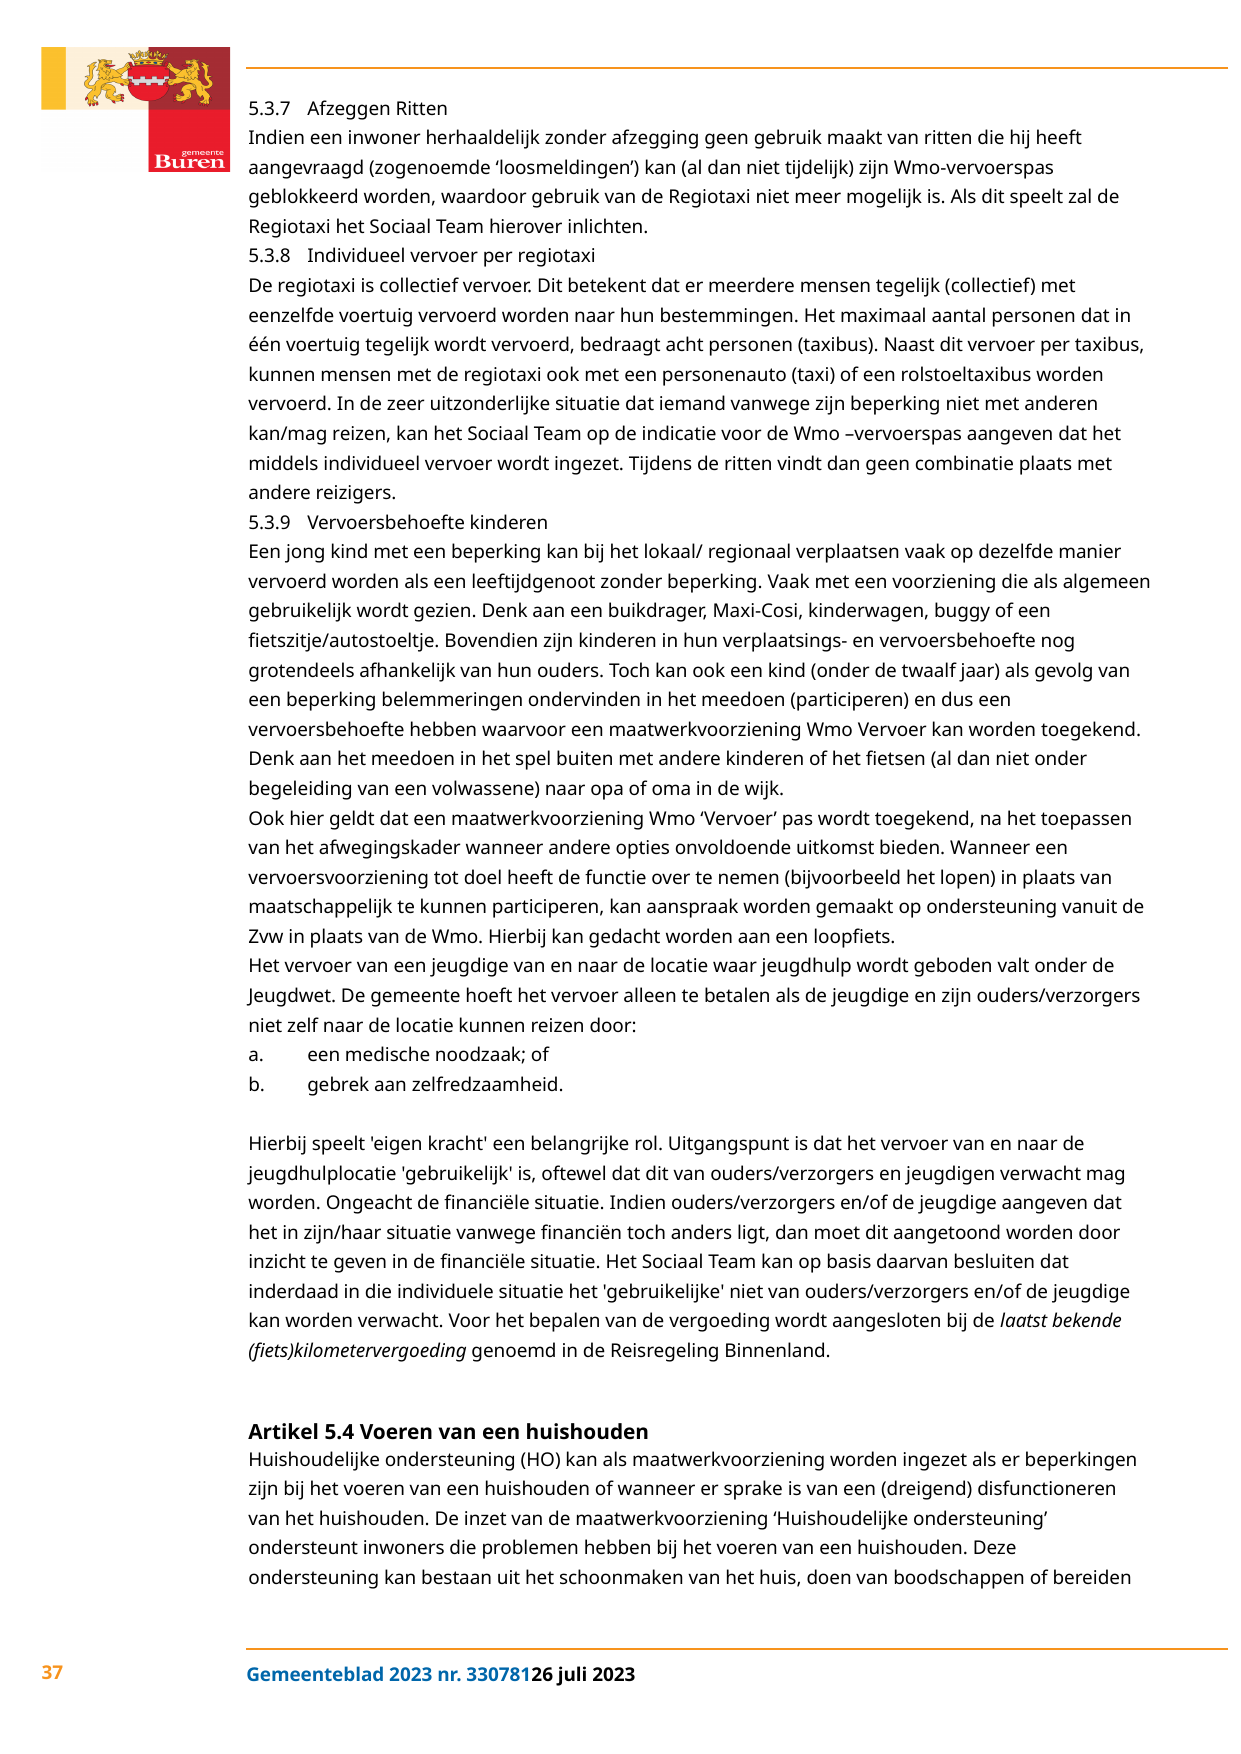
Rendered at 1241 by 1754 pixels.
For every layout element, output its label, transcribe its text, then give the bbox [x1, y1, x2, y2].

list Individueel vervoer per regiotaxi [248, 243, 1152, 268]
text Huishoudelijke ondersteuning (HO) kan als maatwerkvoorziening worden ingezet als er beperkingen zijn bij het voeren van een huishouden of wanneer er sprake is van een (dreigend) disfunctioneren van het huishouden. De inzet van de maatwerkvoorziening ‘Huishoudelijke ondersteuning’ ondersteunt inwoners die problemen hebben bij het voeren van een huishouden. Deze ondersteuning kan bestaan uit het schoonmaken van het huis, doen van boodschappen of bereiden [248, 1446, 1152, 1590]
text Ook hier geldt dat een maatwerkvoorziening Wmo ‘Vervoer’ pas wordt toegekend, na het toepassen van het afwegingskader wanneer andere opties onvoldoende uitkomst bieden. Wanneer een vervoersvoorziening tot doel heeft de functie over te nemen (bijvoorbeeld het lopen) in plaats van maatschappelijk te kunnen participeren, kan aanspraak worden gemaakt op ondersteuning vanuit de Zvw in plaats van de Wmo. Hierbij kan gedacht worden aan een loopfiets. [248, 805, 1152, 949]
text De regiotaxi is collectief vervoer. Dit betekent dat er meerdere mensen tegelijk (collectief) met eenzelfde voertuig vervoerd worden naar hun bestemmingen. Het maximaal aantal personen dat in één voertuig tegelijk wordt vervoerd, bedraagt acht personen (taxibus). Naast dit vervoer per taxibus, kunnen mensen met de regiotaxi ook met een personenauto (taxi) of een rolstoeltaxibus worden vervoerd. In de zeer uitzonderlijke situatie dat iemand vanwege zijn beperking niet met anderen kan/mag reizen, kan het Sociaal Team op de indicatie voor de Wmo –vervoerspas aangeven dat het middels individueel vervoer wordt ingezet. Tijdens de ritten vindt dan geen combinatie plaats met andere reizigers. [248, 272, 1152, 505]
list een medische noodzaak; of [248, 1041, 1152, 1067]
text Indien een inwoner herhaaldelijk zonder afzegging geen gebruik maakt van ritten die hij heeft aangevraagd (zogenoemde ‘loosmeldingen’) kan (al dan niet tijdelijk) zijn Wmo-vervoerspas geblokkeerd worden, waardoor gebruik van de Regiotaxi niet meer mogelijk is. Als dit speelt zal de Regiotaxi het Sociaal Team hierover inlichten. [248, 124, 1152, 239]
list Vervoersbehoefte kinderen [248, 509, 1152, 535]
list Afzeggen Ritten [248, 95, 1152, 121]
text Artikel 5.4 Voeren van een huishouden [248, 1417, 1152, 1446]
picture [41, 47, 231, 172]
text Hierbij speelt 'eigen kracht' een belangrijke rol. Uitgangspunt is dat het vervoer van en naar de jeugdhulplocatie 'gebruikelijk' is, oftewel dat dit van ouders/verzorgers en jeugdigen verwacht mag worden. Ongeacht de financiële situatie. Indien ouders/verzorgers en/of de jeugdige aangeven dat het in zijn/haar situatie vanwege financiën toch anders ligt, dan moet dit aangetoond worden door inzicht te geven in de financiële situatie. Het Sociaal Team kan op basis daarvan besluiten dat inderdaad in die individuele situatie het 'gebruikelijke' niet van ouders/verzorgers en/of de jeugdige kan worden verwacht. Voor het bepalen van de vergoeding wordt aangesloten bij de laatst bekende (fiets)kilometervergoeding genoemd in de Reisregeling Binnenland. [248, 1130, 1152, 1363]
list gebrek aan zelfredzaamheid. [248, 1071, 1152, 1097]
text Een jong kind met een beperking kan bij het lokaal/ regionaal verplaatsen vaak op dezelfde manier vervoerd worden als een leeftijdgenoot zonder beperking. Vaak met een voorziening die als algemeen gebruikelijk wordt gezien. Denk aan een buikdrager, Maxi-Cosi, kinderwagen, buggy of een fietszitje/autostoeltje. Bovendien zijn kinderen in hun verplaatsings- en vervoersbehoefte nog grotendeels afhankelijk van hun ouders. Toch kan ook een kind (onder de twaalf jaar) als gevolg van een beperking belemmeringen ondervinden in het meedoen (participeren) en dus een vervoersbehoefte hebben waarvoor een maatwerkvoorziening Wmo Vervoer kan worden toegekend. Denk aan het meedoen in het spel buiten met andere kinderen of het fietsen (al dan niet onder begeleiding van een volwassene) naar opa of oma in de wijk. [248, 538, 1152, 801]
text Het vervoer van een jeugdige van en naar de locatie waar jeugdhulp wordt geboden valt onder de Jeugdwet. De gemeente hoeft het vervoer alleen te betalen als de jeugdige en zijn ouders/verzorgers niet zelf naar de locatie kunnen reizen door: [248, 953, 1152, 1038]
